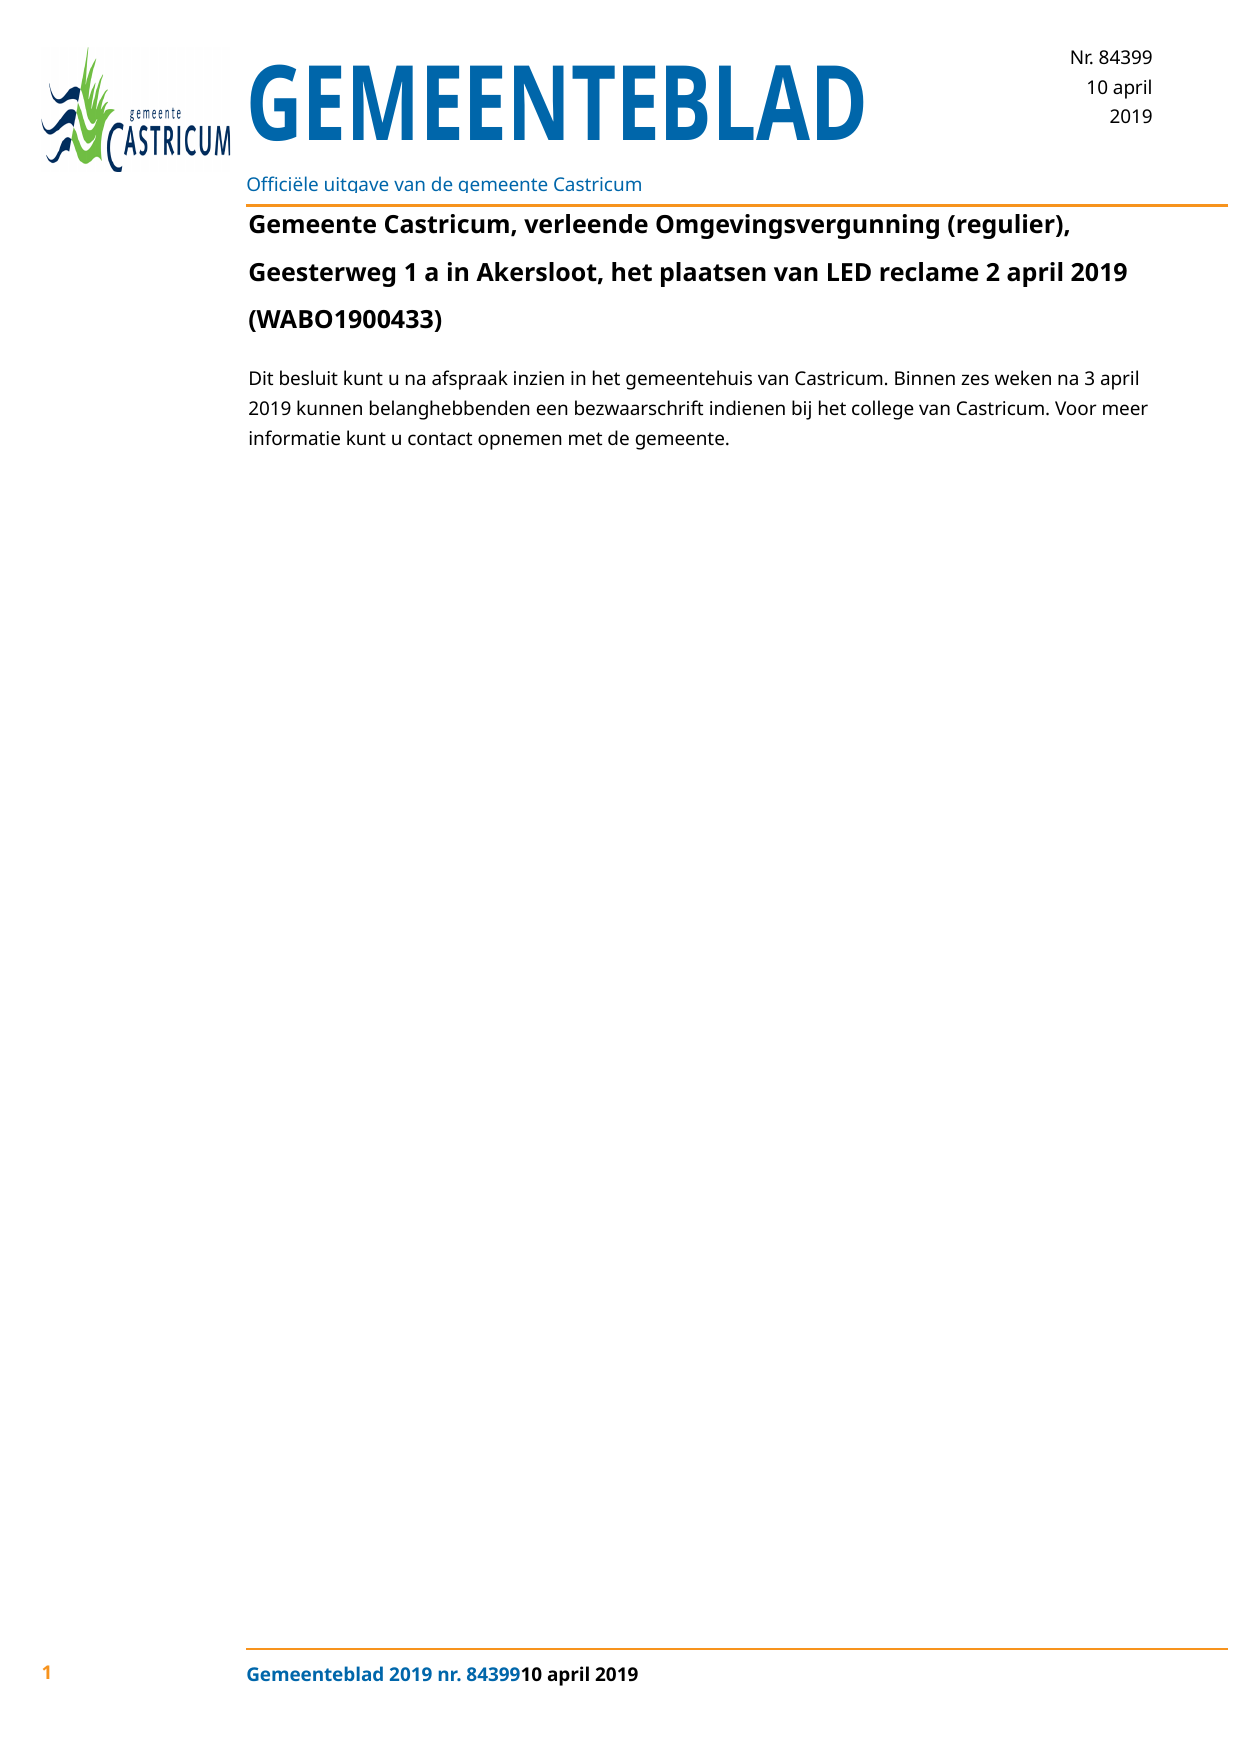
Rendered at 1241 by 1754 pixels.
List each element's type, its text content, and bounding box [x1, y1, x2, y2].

text Gemeente Castricum, verleende Omgevingsvergunning (regulier), Geesterweg 1 a in Akersloot, het plaatsen van LED reclame 2 april 2019 (WABO1900433) [248, 207, 1152, 336]
text Dit besluit kunt u na afspraak inzien in het gemeentehuis van Castricum. Binnen zes weken na 3 april 2019 kunnen belanghebbenden een bezwaarschrift indienen bij het college van Castricum. Voor meer informatie kunt u contact opnemen met de gemeente. [248, 366, 1152, 450]
picture [41, 47, 231, 172]
